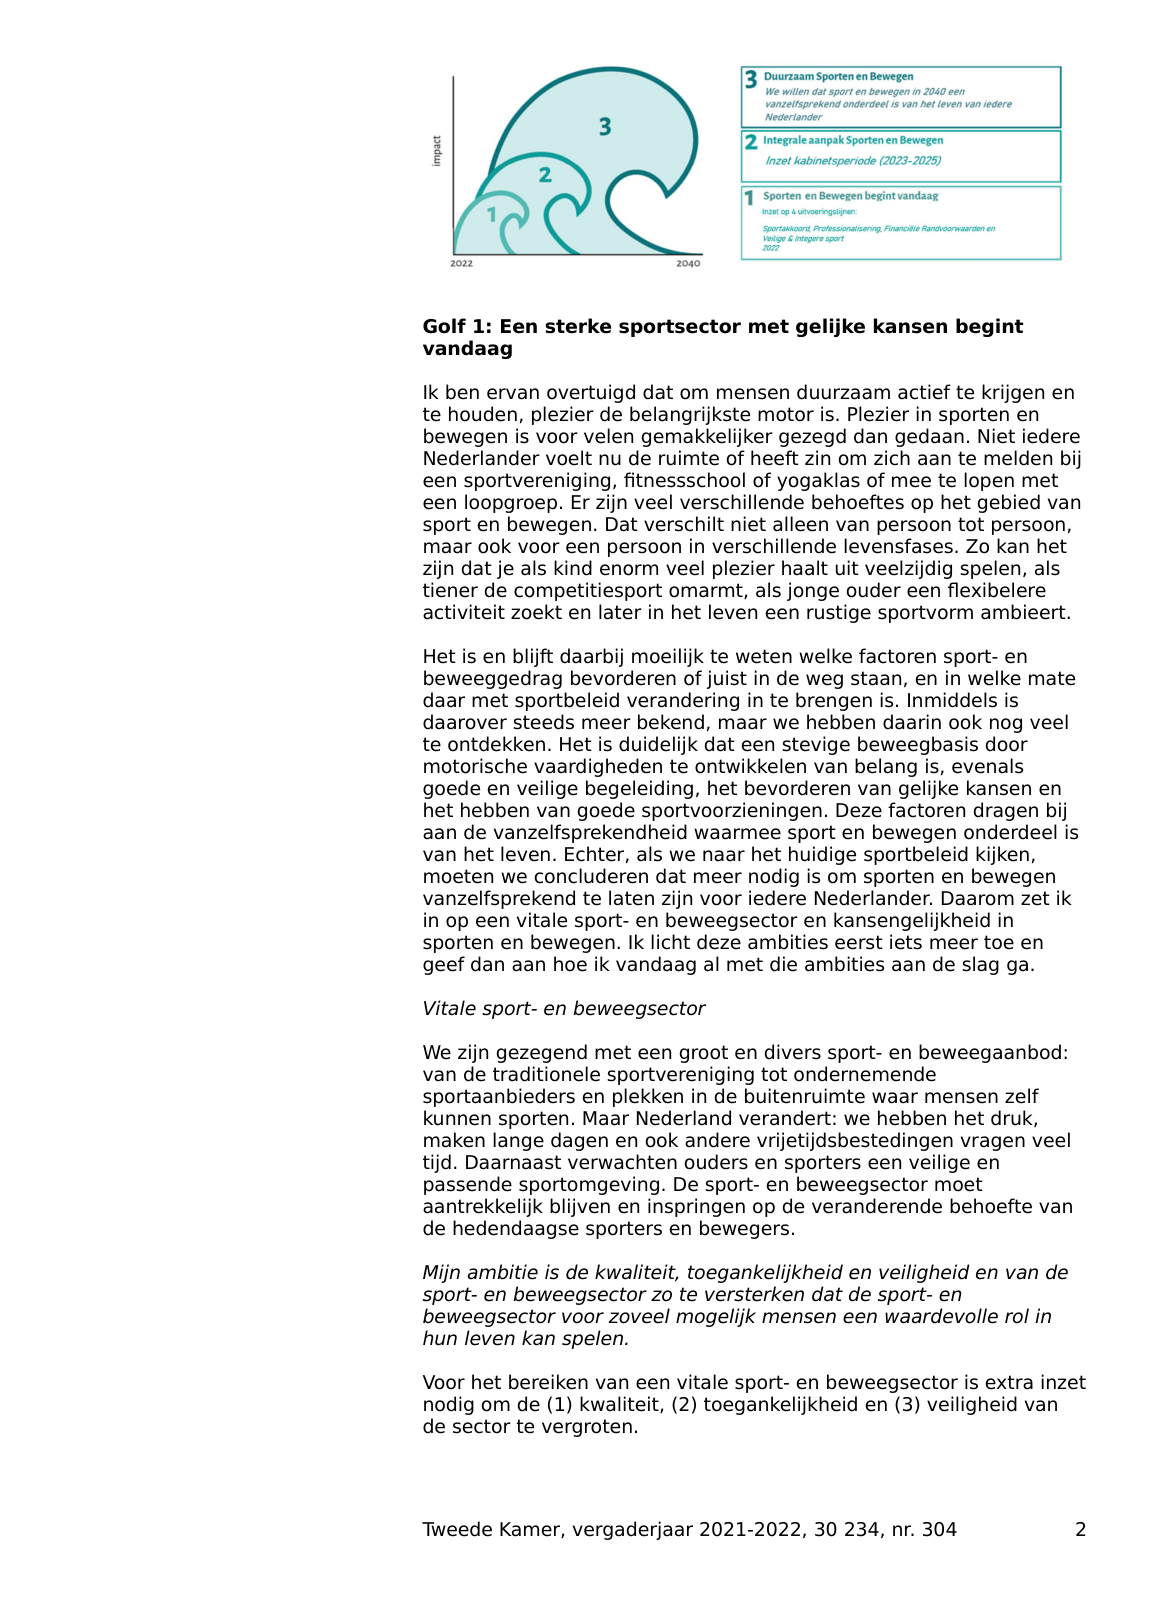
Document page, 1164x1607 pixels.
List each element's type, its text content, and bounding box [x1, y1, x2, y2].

text Voor het bereiken van een vitale sport- en beweegsector is extra inzet nodig om de (1) kwaliteit, (2) toegankelijkheid en (3) veiligheid van de sector te vergroten. [422, 1372, 1087, 1438]
subtitle Vitale sport- en beweegsector [422, 998, 1087, 1020]
subtitle Golf 1: Een sterke sportsector met gelijke kansen begint vandaag [422, 316, 1087, 360]
text We zijn gezegend met een groot en divers sport- en beweegaanbod: van de traditionele sportvereniging tot ondernemende sportaanbieders en plekken in de buitenruimte waar mensen zelf kunnen sporten. Maar Nederland verandert: we hebben het druk, maken lange dagen en ook andere vrijetijdsbestedingen vragen veel tijd. Daarnaast verwachten ouders en sporters een veilige en passende sportomgeving. De sport- en beweegsector moet aantrekkelijk blijven en inspringen op de veranderende behoefte van de hedendaagse sporters en bewegers. [422, 1042, 1087, 1240]
picture [422, 59, 1072, 272]
text Mijn ambitie is de kwaliteit, toegankelijkheid en veiligheid en van de sport- en beweegsector zo te versterken dat de sport- en beweegsector voor zoveel mogelijk mensen een waardevolle rol in hun leven kan spelen. [422, 1262, 1087, 1350]
text Ik ben ervan overtuigd dat om mensen duurzaam actief te krijgen en te houden, plezier de belangrijkste motor is. Plezier in sporten en bewegen is voor velen gemakkelijker gezegd dan gedaan. Niet iedere Nederlander voelt nu de ruimte of heeft zin om zich aan te melden bij een sportvereniging, fitnessschool of yogaklas of mee te lopen met een loopgroep. Er zijn veel verschillende behoeftes op het gebied van sport en bewegen. Dat verschilt niet alleen van persoon tot persoon, maar ook voor een persoon in verschillende levensfases. Zo kan het zijn dat je als kind enorm veel plezier haalt uit veelzijdig spelen, als tiener de competitiesport omarmt, als jonge ouder een flexibelere activiteit zoekt en later in het leven een rustige sportvorm ambieert. [422, 382, 1087, 624]
text Het is en blijft daarbij moeilijk te weten welke factoren sport- en beweeggedrag bevorderen of juist in de weg staan, en in welke mate daar met sportbeleid verandering in te brengen is. Inmiddels is daarover steeds meer bekend, maar we hebben daarin ook nog veel te ontdekken. Het is duidelijk dat een stevige beweegbasis door motorische vaardigheden te ontwikkelen van belang is, evenals goede en veilige begeleiding, het bevorderen van gelijke kansen en het hebben van goede sportvoorzieningen. Deze factoren dragen bij aan de vanzelfsprekendheid waarmee sport en bewegen onderdeel is van het leven. Echter, als we naar het huidige sportbeleid kijken, moeten we concluderen dat meer nodig is om sporten en bewegen vanzelfsprekend te laten zijn voor iedere Nederlander. Daarom zet ik in op een vitale sport- en beweegsector en kansengelijkheid in sporten en bewegen. Ik licht deze ambities eerst iets meer toe en geef dan aan hoe ik vandaag al met die ambities aan de slag ga. [422, 646, 1087, 976]
